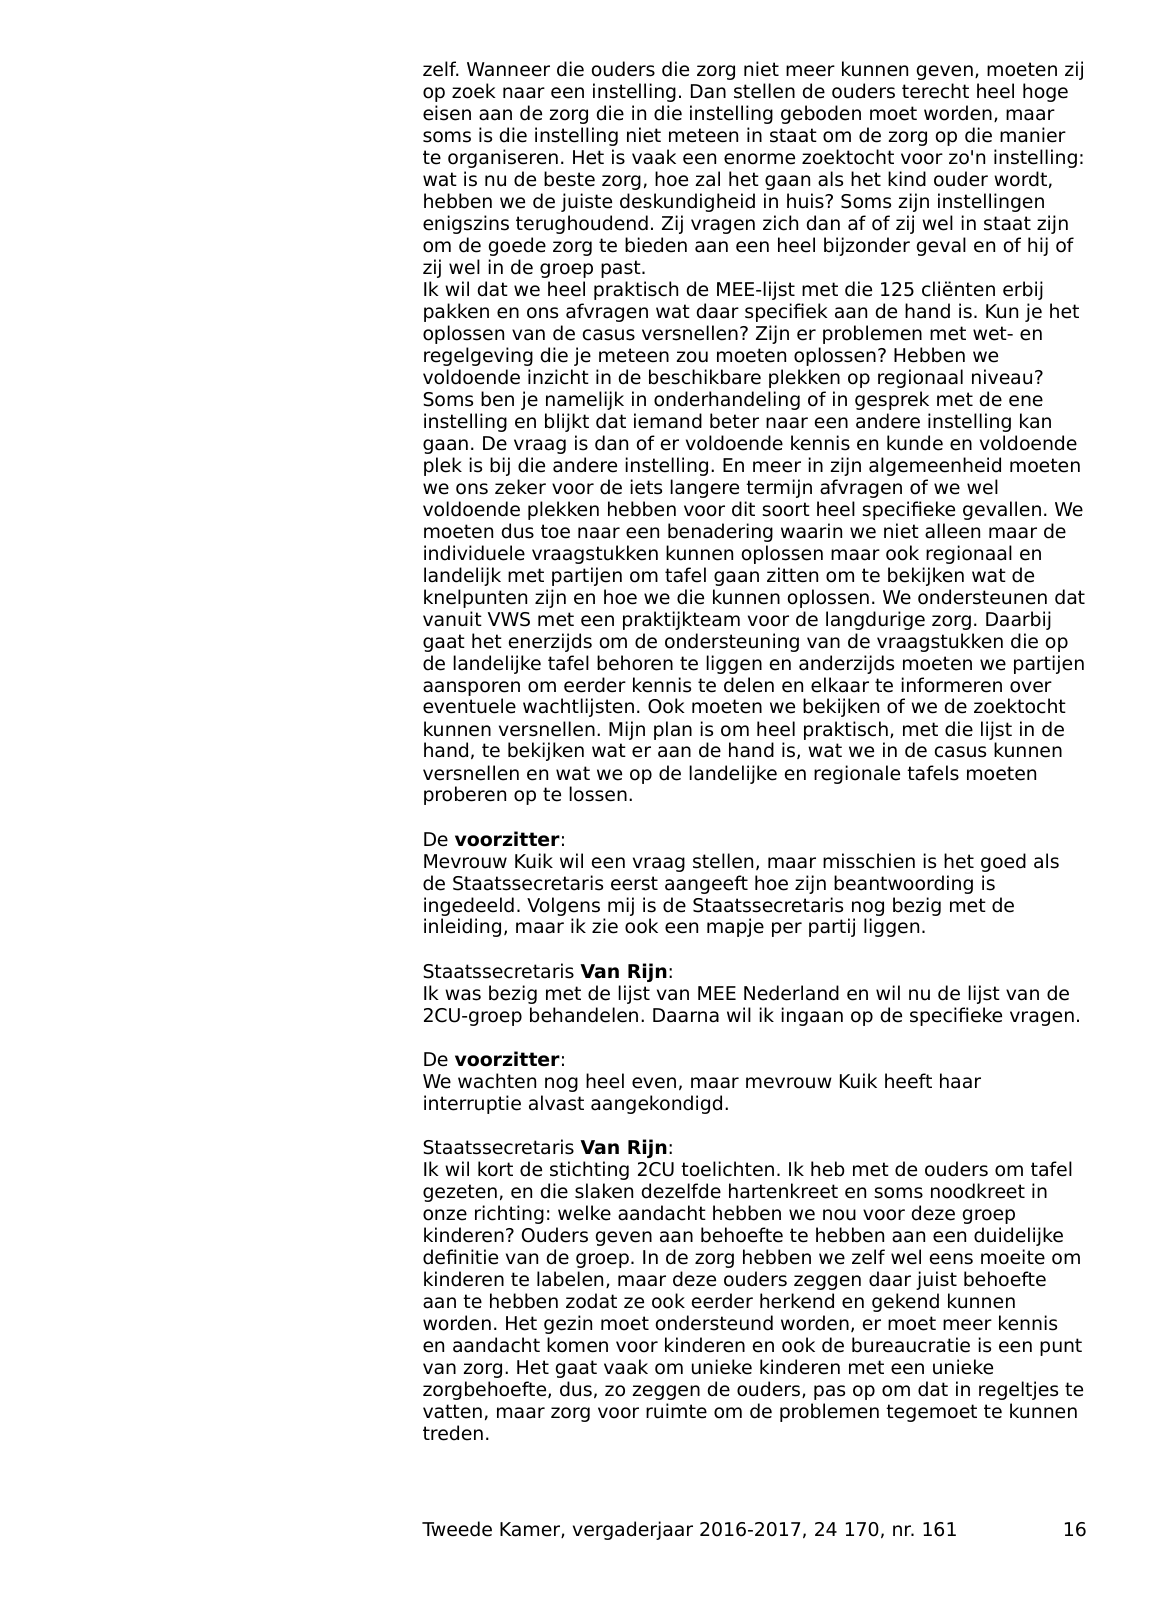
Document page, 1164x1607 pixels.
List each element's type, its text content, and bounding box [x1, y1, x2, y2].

text Ik wil kort de stichting 2CU toelichten. Ik heb met de ouders om tafel gezeten, en die slaken dezelfde hartenkreet en soms noodkreet in onze richting: welke aandacht hebben we nou voor deze groep kinderen? Ouders geven aan behoefte te hebben aan een duidelijke definitie van de groep. In de zorg hebben we zelf wel eens moeite om kinderen te labelen, maar deze ouders zeggen daar juist behoefte aan te hebben zodat ze ook eerder herkend en gekend kunnen worden. Het gezin moet ondersteund worden, er moet meer kennis en aandacht komen voor kinderen en ook de bureaucratie is een punt van zorg. Het gaat vaak om unieke kinderen met een unieke zorgbehoefte, dus, zo zeggen de ouders, pas op om dat in regeltjes te vatten, maar zorg voor ruimte om de problemen tegemoet te kunnen treden. [422, 1159, 1087, 1444]
text zelf. Wanneer die ouders die zorg niet meer kunnen geven, moeten zij op zoek naar een instelling. Dan stellen de ouders terecht heel hoge eisen aan de zorg die in die instelling geboden moet worden, maar soms is die instelling niet meteen in staat om de zorg op die manier te organiseren. Het is vaak een enorme zoektocht voor zo'n instelling: wat is nu de beste zorg, hoe zal het gaan als het kind ouder wordt, hebben we de juiste deskundigheid in huis? Soms zijn instellingen enigszins terughoudend. Zij vragen zich dan af of zij wel in staat zijn om de goede zorg te bieden aan een heel bijzonder geval en of hij of zij wel in de groep past. [422, 59, 1087, 279]
text Mevrouw Kuik wil een vraag stellen, maar misschien is het goed als de Staatssecretaris eerst aangeeft hoe zijn beantwoording is ingedeeld. Volgens mij is de Staatssecretaris nog bezig met de inleiding, maar ik zie ook een mapje per partij liggen. [422, 851, 1087, 938]
text Staatssecretaris Van Rijn: [422, 961, 1087, 983]
text Staatssecretaris Van Rijn: [422, 1137, 1087, 1159]
text Ik was bezig met de lijst van MEE Nederland en wil nu de lijst van de 2CU-groep behandelen. Daarna wil ik ingaan op de specifieke vragen. [422, 983, 1087, 1027]
text De voorzitter: [422, 1049, 1087, 1071]
text Ik wil dat we heel praktisch de MEE-lijst met die 125 cliënten erbij pakken en ons afvragen wat daar specifiek aan de hand is. Kun je het oplossen van de casus versnellen? Zijn er problemen met wet- en regelgeving die je meteen zou moeten oplossen? Hebben we voldoende inzicht in de beschikbare plekken op regionaal niveau? Soms ben je namelijk in onderhandeling of in gesprek met de ene instelling en blijkt dat iemand beter naar een andere instelling kan gaan. De vraag is dan of er voldoende kennis en kunde en voldoende plek is bij die andere instelling. En meer in zijn algemeenheid moeten we ons zeker voor de iets langere termijn afvragen of we wel voldoende plekken hebben voor dit soort heel specifieke gevallen. We moeten dus toe naar een benadering waarin we niet alleen maar de individuele vraagstukken kunnen oplossen maar ook regionaal en landelijk met partijen om tafel gaan zitten om te bekijken wat de knelpunten zijn en hoe we die kunnen oplossen. We ondersteunen dat vanuit VWS met een praktijkteam voor de langdurige zorg. Daarbij gaat het enerzijds om de ondersteuning van de vraagstukken die op de landelijke tafel behoren te liggen en anderzijds moeten we partijen aansporen om eerder kennis te delen en elkaar te informeren over eventuele wachtlijsten. Ook moeten we bekijken of we de zoektocht kunnen versnellen. Mijn plan is om heel praktisch, met die lijst in de hand, te bekijken wat er aan de hand is, wat we in de casus kunnen versnellen en wat we op de landelijke en regionale tafels moeten proberen op te lossen. [422, 279, 1087, 806]
text We wachten nog heel even, maar mevrouw Kuik heeft haar interruptie alvast aangekondigd. [422, 1071, 1087, 1115]
text De voorzitter: [422, 828, 1087, 851]
